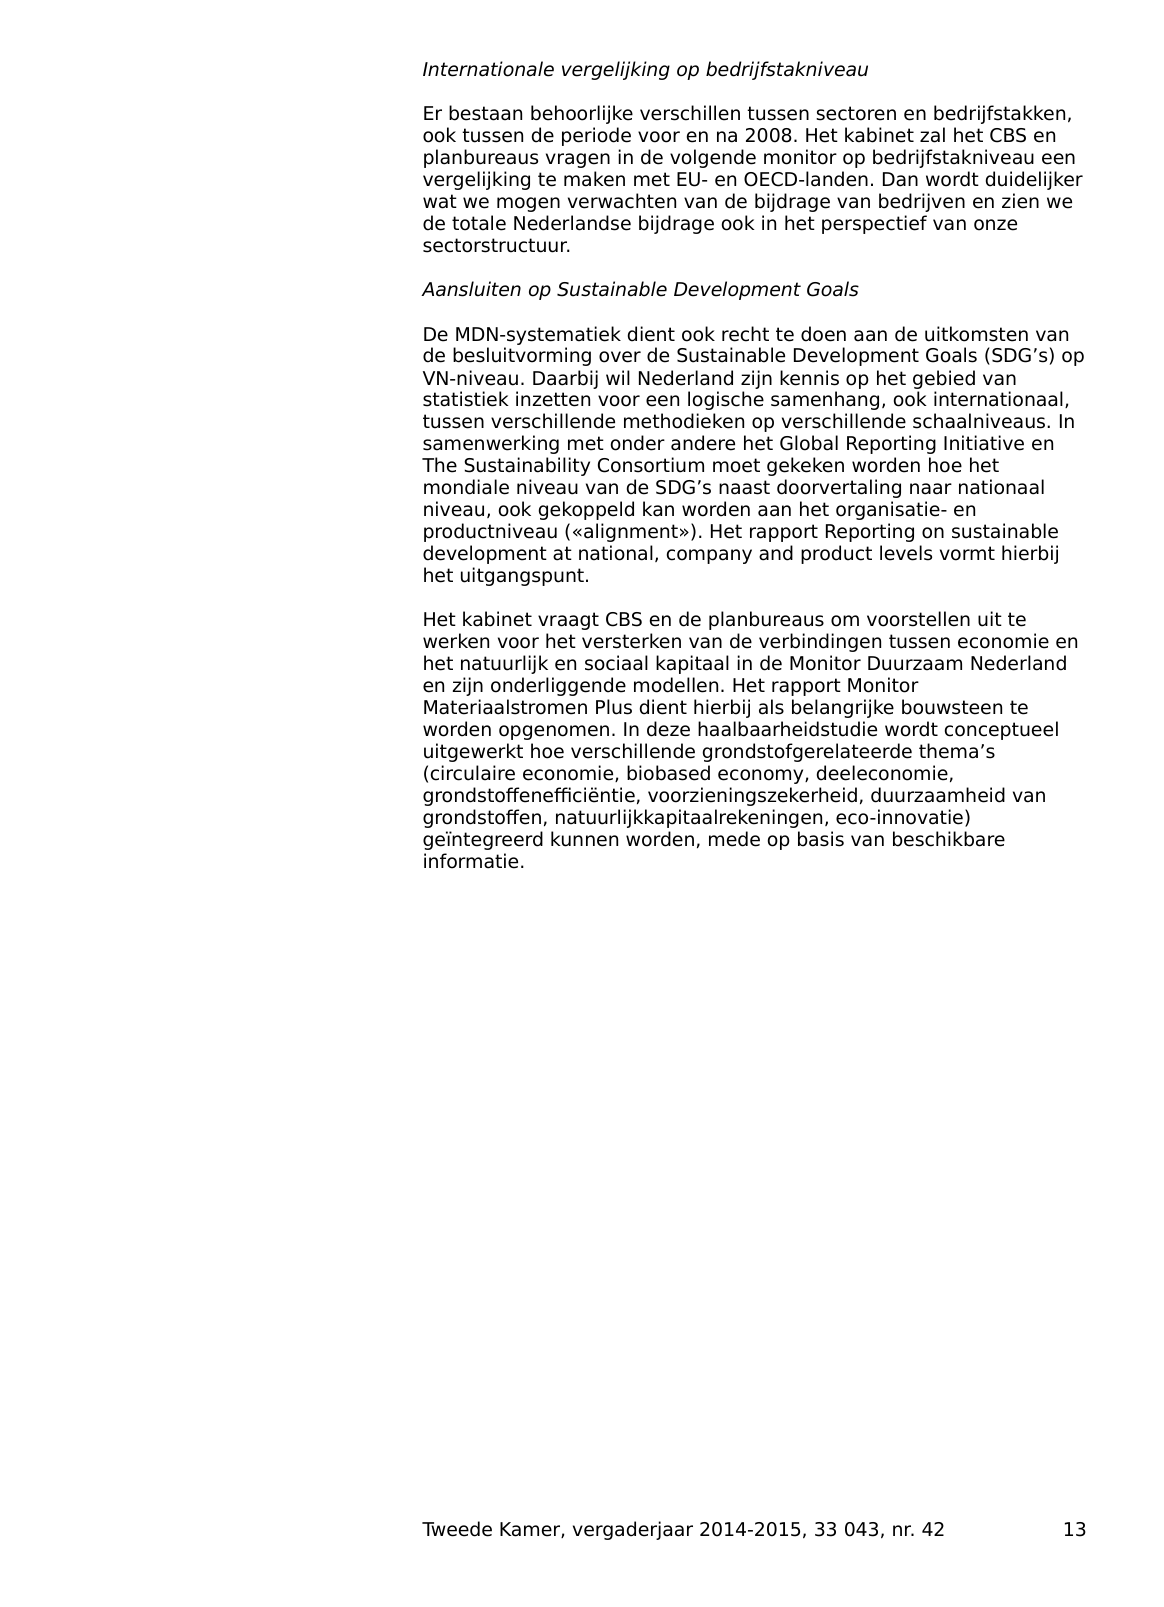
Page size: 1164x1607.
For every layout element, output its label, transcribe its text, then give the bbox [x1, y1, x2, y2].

subtitle Internationale vergelijking op bedrijfstakniveau [422, 59, 1087, 81]
text De MDN-systematiek dient ook recht te doen aan de uitkomsten van de besluitvorming over de Sustainable Development Goals (SDG’s) op VN-niveau. Daarbij wil Nederland zijn kennis op het gebied van statistiek inzetten voor een logische samenhang, ook internationaal, tussen verschillende methodieken op verschillende schaalniveaus. In samenwerking met onder andere het Global Reporting Initiative en The Sustainability Consortium moet gekeken worden hoe het mondiale niveau van de SDG’s naast doorvertaling naar nationaal niveau, ook gekoppeld kan worden aan het organisatie- en productniveau («alignment»). Het rapport Reporting on sustainable development at national, company and product levels vormt hierbij het uitgangspunt. [422, 323, 1087, 587]
subtitle Aansluiten op Sustainable Development Goals [422, 279, 1087, 301]
text Er bestaan behoorlijke verschillen tussen sectoren en bedrijfstakken, ook tussen de periode voor en na 2008. Het kabinet zal het CBS en planbureaus vragen in de volgende monitor op bedrijfstakniveau een vergelijking te maken met EU- en OECD-landen. Dan wordt duidelijker wat we mogen verwachten van de bijdrage van bedrijven en zien we de totale Nederlandse bijdrage ook in het perspectief van onze sectorstructuur. [422, 103, 1087, 257]
text Het kabinet vraagt CBS en de planbureaus om voorstellen uit te werken voor het versterken van de verbindingen tussen economie en het natuurlijk en sociaal kapitaal in de Monitor Duurzaam Nederland en zijn onderliggende modellen. Het rapport Monitor Materiaalstromen Plus dient hierbij als belangrijke bouwsteen te worden opgenomen. In deze haalbaarheidstudie wordt conceptueel uitgewerkt hoe verschillende grondstofgerelateerde thema’s (circulaire economie, biobased economy, deeleconomie, grondstoffenefficiëntie, voorzieningszekerheid, duurzaamheid van grondstoffen, natuurlijkkapitaalrekeningen, eco-innovatie) geïntegreerd kunnen worden, mede op basis van beschikbare informatie. [422, 609, 1087, 873]
